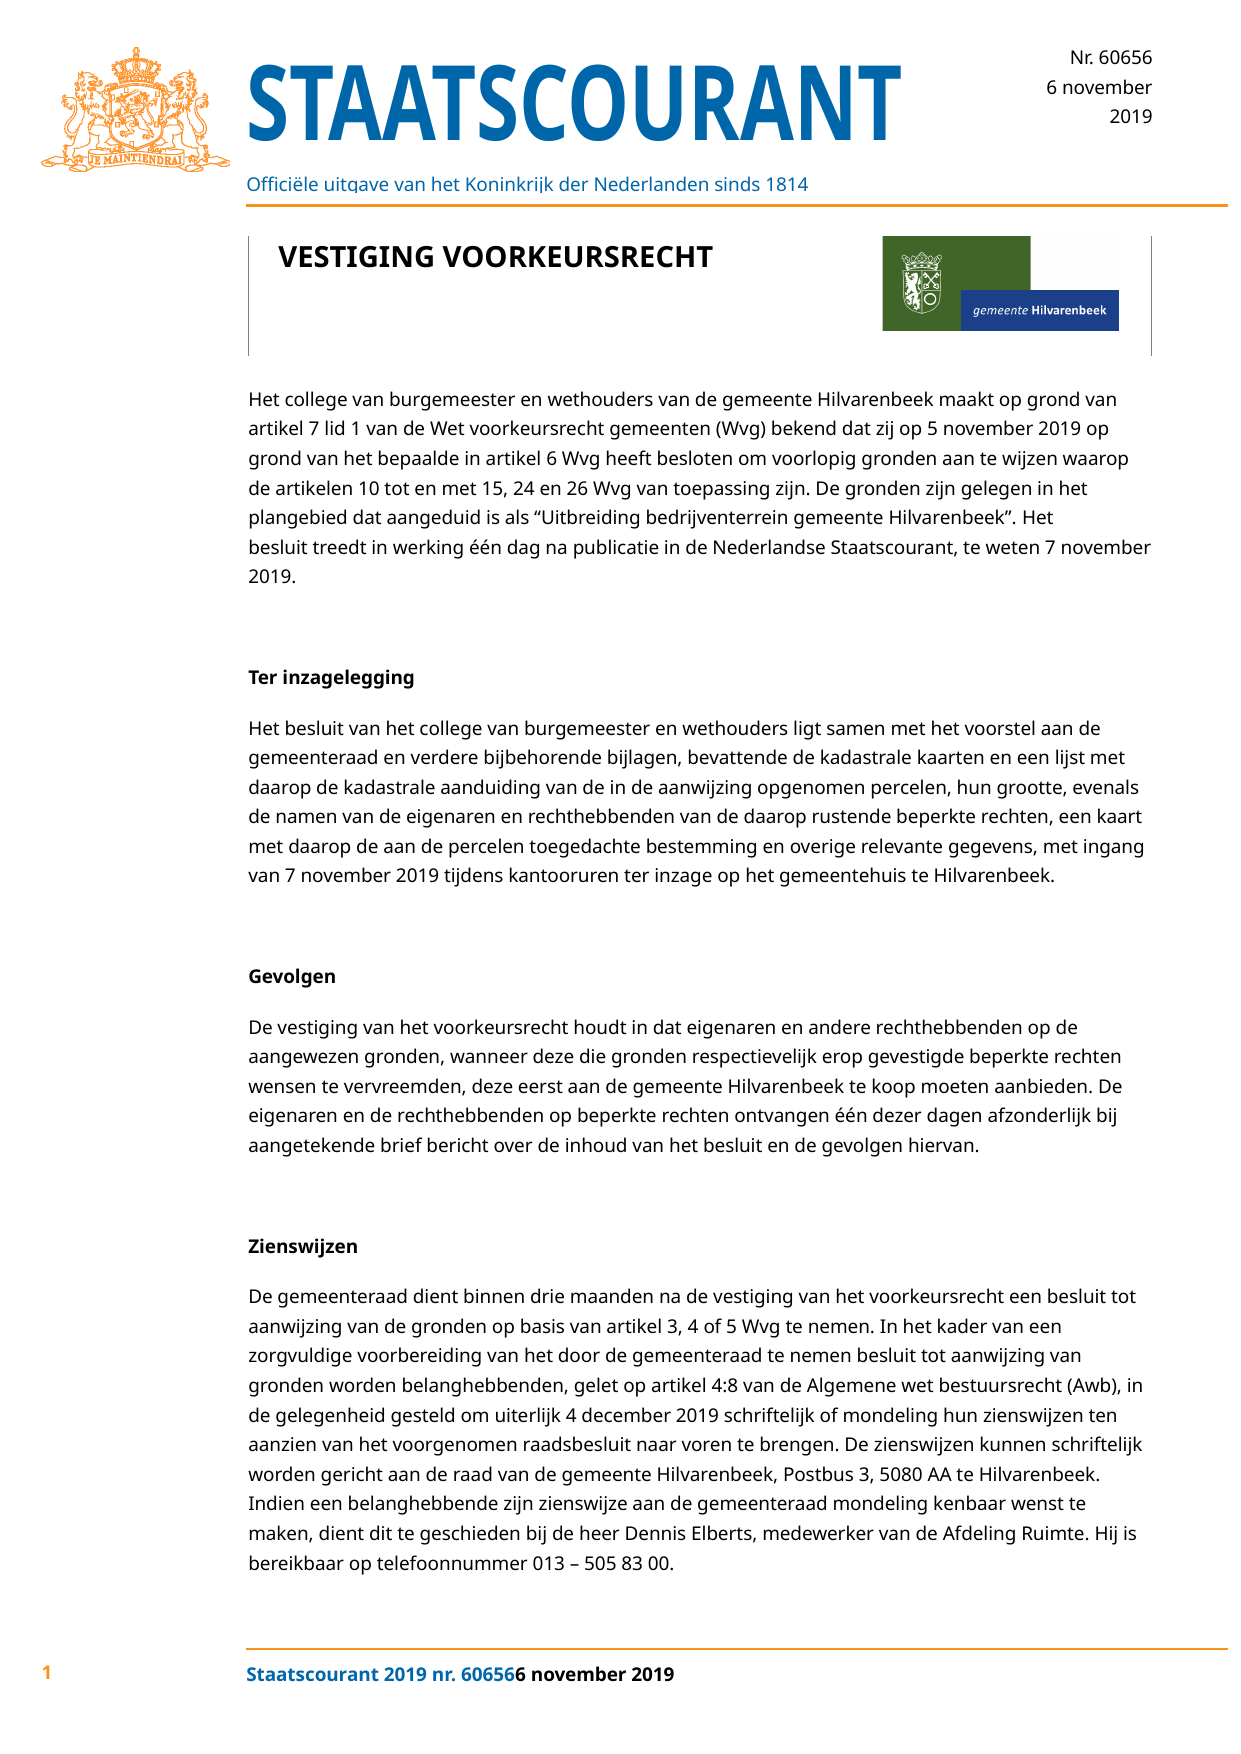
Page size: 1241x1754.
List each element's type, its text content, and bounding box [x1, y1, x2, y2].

text Zienswijzen [248, 1233, 1152, 1259]
table_header [850, 236, 1151, 356]
text Het college van burgemeester en wethouders van de gemeente Hilvarenbeek maakt op grond van artikel 7 lid 1 van de Wet voorkeursrecht gemeenten (Wvg) bekend dat zij op 5 november 2019 op grond van het bepaalde in artikel 6 Wvg heeft besloten om voorlopig gronden aan te wijzen waarop de artikelen 10 tot en met 15, 24 en 26 Wvg van toepassing zijn. De gronden zijn gelegen in het plangebied dat aangeduid is als “Uitbreiding bedrijventerrein gemeente Hilvarenbeek”. Het besluit treedt in werking één dag na publicatie in de Nederlandse Staatscourant, te weten 7 november 2019. [248, 386, 1152, 589]
text De gemeenteraad dient binnen drie maanden na de vestiging van het voorkeursrecht een besluit tot aanwijzing van de gronden op basis van artikel 3, 4 of 5 Wvg te nemen. In het kader van een zorgvuldige voorbereiding van het door de gemeenteraad te nemen besluit tot aanwijzing van gronden worden belanghebbenden, gelet op artikel 4:8 van de Algemene wet bestuursrecht (Awb), in de gelegenheid gesteld om uiterlijk 4 december 2019 schriftelijk of mondeling hun zienswijzen ten aanzien van het voorgenomen raadsbesluit naar voren te brengen. De zienswijzen kunnen schriftelijk worden gericht aan de raad van de gemeente Hilvarenbeek, Postbus 3, 5080 AA te Hilvarenbeek. Indien een belanghebbende zijn zienswijze aan de gemeenteraad mondeling kenbaar wenst te maken, dient dit te geschieden bij de heer Dennis Elberts, medewerker van de Afdeling Ruimte. Hij is bereikbaar op telefoon­nummer 013 – 505 83 00. [248, 1283, 1152, 1575]
text Het besluit van het college van burgemeester en wethouders ligt samen met het voorstel aan de gemeenteraad en verdere bijbehorende bijlagen, bevat­ten­de de kadastrale kaarten en een lijst met daarop de kadastrale aanduiding van de in de aanwijzing opgenomen percelen, hun grootte, evenals de namen van de eigenaren en rechthebbenden van de daarop rustende beperkte rechten, een kaart met daarop de aan de percelen toegedachte bestemming en overige relevante gegevens, met ingang van 7 november 2019 tijdens kantooruren ter inzage op het gemeentehuis te Hilvarenbeek. [248, 715, 1152, 888]
table_header VESTIGING VOORKEURSRECHT [249, 236, 850, 356]
text Ter inzagelegging [248, 664, 1152, 690]
text De vestiging van het voorkeursrecht houdt in dat eigenaren en andere rechthebbenden op de aangewezen gronden, wanneer deze die gronden respectievelijk erop gevestigde beperkte rechten wensen te vervreemden, deze eerst aan de gemeente Hilvarenbeek te koop moeten aanbieden. De eigenaren en de rechthebbenden op beperkte rechten ontvangen één dezer dagen afzonderlijk bij aangetekende brief bericht over de inhoud van het besluit en de gevolgen hiervan. [248, 1014, 1152, 1158]
picture [882, 236, 1119, 331]
picture [41, 47, 231, 172]
text Gevolgen [248, 963, 1152, 989]
